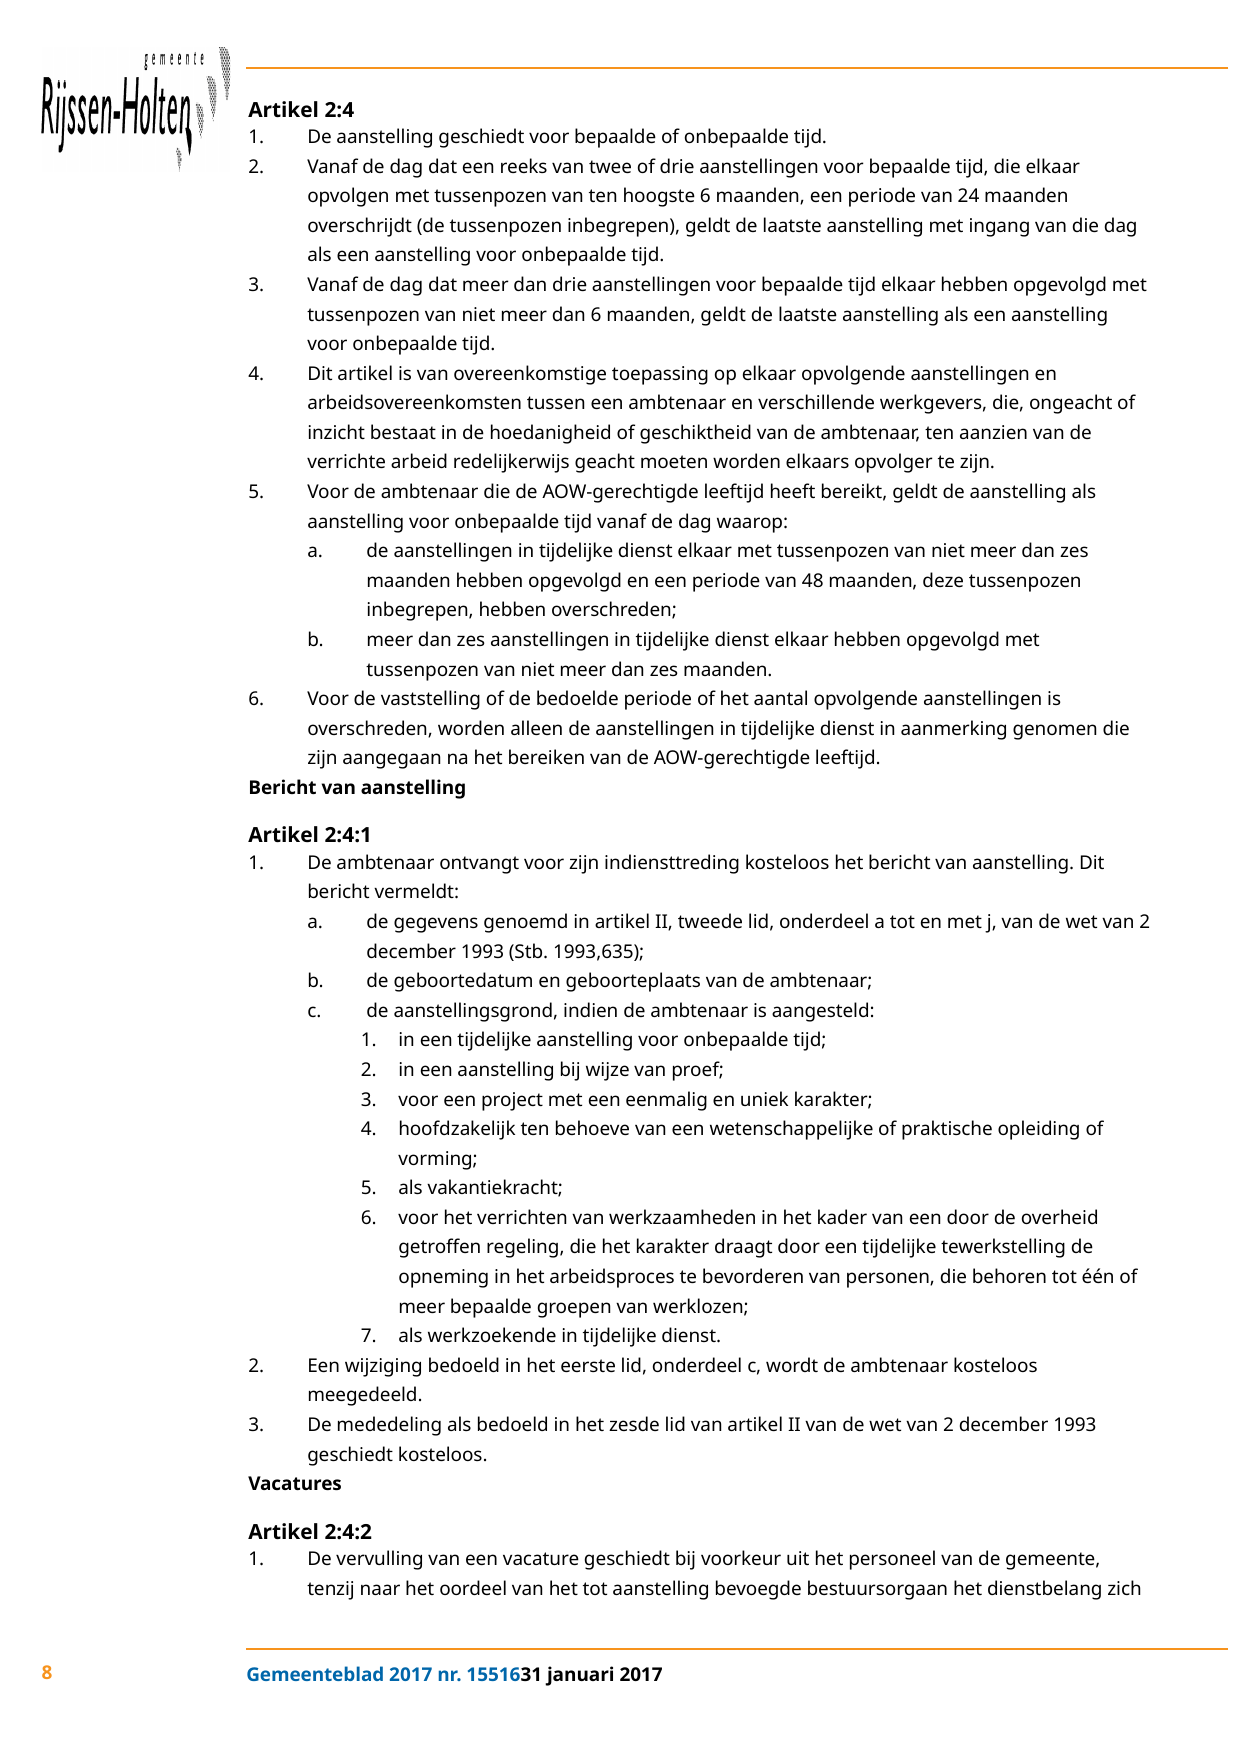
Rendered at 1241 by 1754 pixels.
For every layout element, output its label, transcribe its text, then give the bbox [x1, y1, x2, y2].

text Artikel 2:4 [248, 95, 1152, 123]
picture [41, 47, 231, 172]
text Artikel 2:4:2 [248, 1517, 1152, 1545]
list in een tijdelijke aanstelling voor onbepaalde tijd; [361, 1027, 1152, 1052]
list Vanaf de dag dat een reeks van twee of drie aanstellingen voor bepaalde tijd, die elkaar opvolgen met tussenpozen van ten hoogste 6 maanden, een periode van 24 maanden overschrijdt (de tussenpozen inbegrepen), geldt de laatste aanstelling met ingang van die dag als een aanstelling voor onbepaalde tijd. [248, 153, 1152, 267]
list De ambtenaar ontvangt voor zijn indiensttreding kosteloos het bericht van aanstelling. Dit bericht vermeldt: [248, 849, 1152, 904]
list meer dan zes aanstellingen in tijdelijke dienst elkaar hebben opgevolgd met tussenpozen van niet meer dan zes maanden. [307, 626, 1152, 681]
list Vanaf de dag dat meer dan drie aanstellingen voor bepaalde tijd elkaar hebben opgevolgd met tussenpozen van niet meer dan 6 maanden, geldt de laatste aanstelling als een aanstelling voor onbepaalde tijd. [248, 271, 1152, 356]
list De mededeling als bedoeld in het zesde lid van artikel II van de wet van 2 december 1993 geschiedt kosteloos. [248, 1411, 1152, 1466]
list De aanstelling geschiedt voor bepaalde of onbepaalde tijd. [248, 123, 1152, 149]
list voor een project met een eenmalig en uniek karakter; [361, 1086, 1152, 1111]
list Voor de vaststelling of de bedoelde periode of het aantal opvolgende aanstellingen is overschreden, worden alleen de aanstellingen in tijdelijke dienst in aanmerking genomen die zijn aangegaan na het bereiken van de AOW-gerechtigde leeftijd. [248, 685, 1152, 770]
list in een aanstelling bij wijze van proef; [361, 1056, 1152, 1082]
text Bericht van aanstelling [248, 774, 1152, 800]
list de geboortedatum en geboorteplaats van de ambtenaar; [307, 967, 1152, 993]
list de aanstellingsgrond, indien de ambtenaar is aangesteld: [307, 997, 1152, 1023]
list als werkzoekende in tijdelijke dienst. [361, 1322, 1152, 1348]
list Dit artikel is van overeenkomstige toepassing op elkaar opvolgende aanstellingen en arbeidsovereenkomsten tussen een ambtenaar en verschillende werkgevers, die, ongeacht of inzicht bestaat in de hoedanigheid of geschiktheid van de ambtenaar, ten aanzien van de verrichte arbeid redelijkerwijs geacht moeten worden elkaars opvolger te zijn. [248, 360, 1152, 474]
list Voor de ambtenaar die de AOW-gerechtigde leeftijd heeft bereikt, geldt de aanstelling als aanstelling voor onbepaalde tijd vanaf de dag waarop: [248, 478, 1152, 533]
list de aanstellingen in tijdelijke dienst elkaar met tussenpozen van niet meer dan zes maanden hebben opgevolgd en een periode van 48 maanden, deze tussenpozen inbegrepen, hebben overschreden; [307, 537, 1152, 622]
list als vakantiekracht; [361, 1174, 1152, 1200]
list hoofdzakelijk ten behoeve van een wetenschappelijke of praktische opleiding of vorming; [361, 1115, 1152, 1171]
list Een wijziging bedoeld in het eerste lid, onderdeel c, wordt de ambtenaar kosteloos meegedeeld. [248, 1352, 1152, 1407]
text Artikel 2:4:1 [248, 821, 1152, 849]
list de gegevens genoemd in artikel II, tweede lid, onderdeel a tot en met j, van de wet van 2 december 1993 (Stb. 1993,635); [307, 908, 1152, 963]
text Vacatures [248, 1470, 1152, 1496]
list voor het verrichten van werkzaamheden in het kader van een door de overheid getroffen regeling, die het karakter draagt door een tijdelijke tewerkstelling de opneming in het arbeidsproces te bevorderen van personen, die behoren tot één of meer bepaalde groepen van werklozen; [361, 1204, 1152, 1318]
list De vervulling van een vacature geschiedt bij voorkeur uit het personeel van de gemeente, tenzij naar het oordeel van het tot aanstelling bevoegde bestuursorgaan het dienstbelang zich [248, 1545, 1152, 1601]
